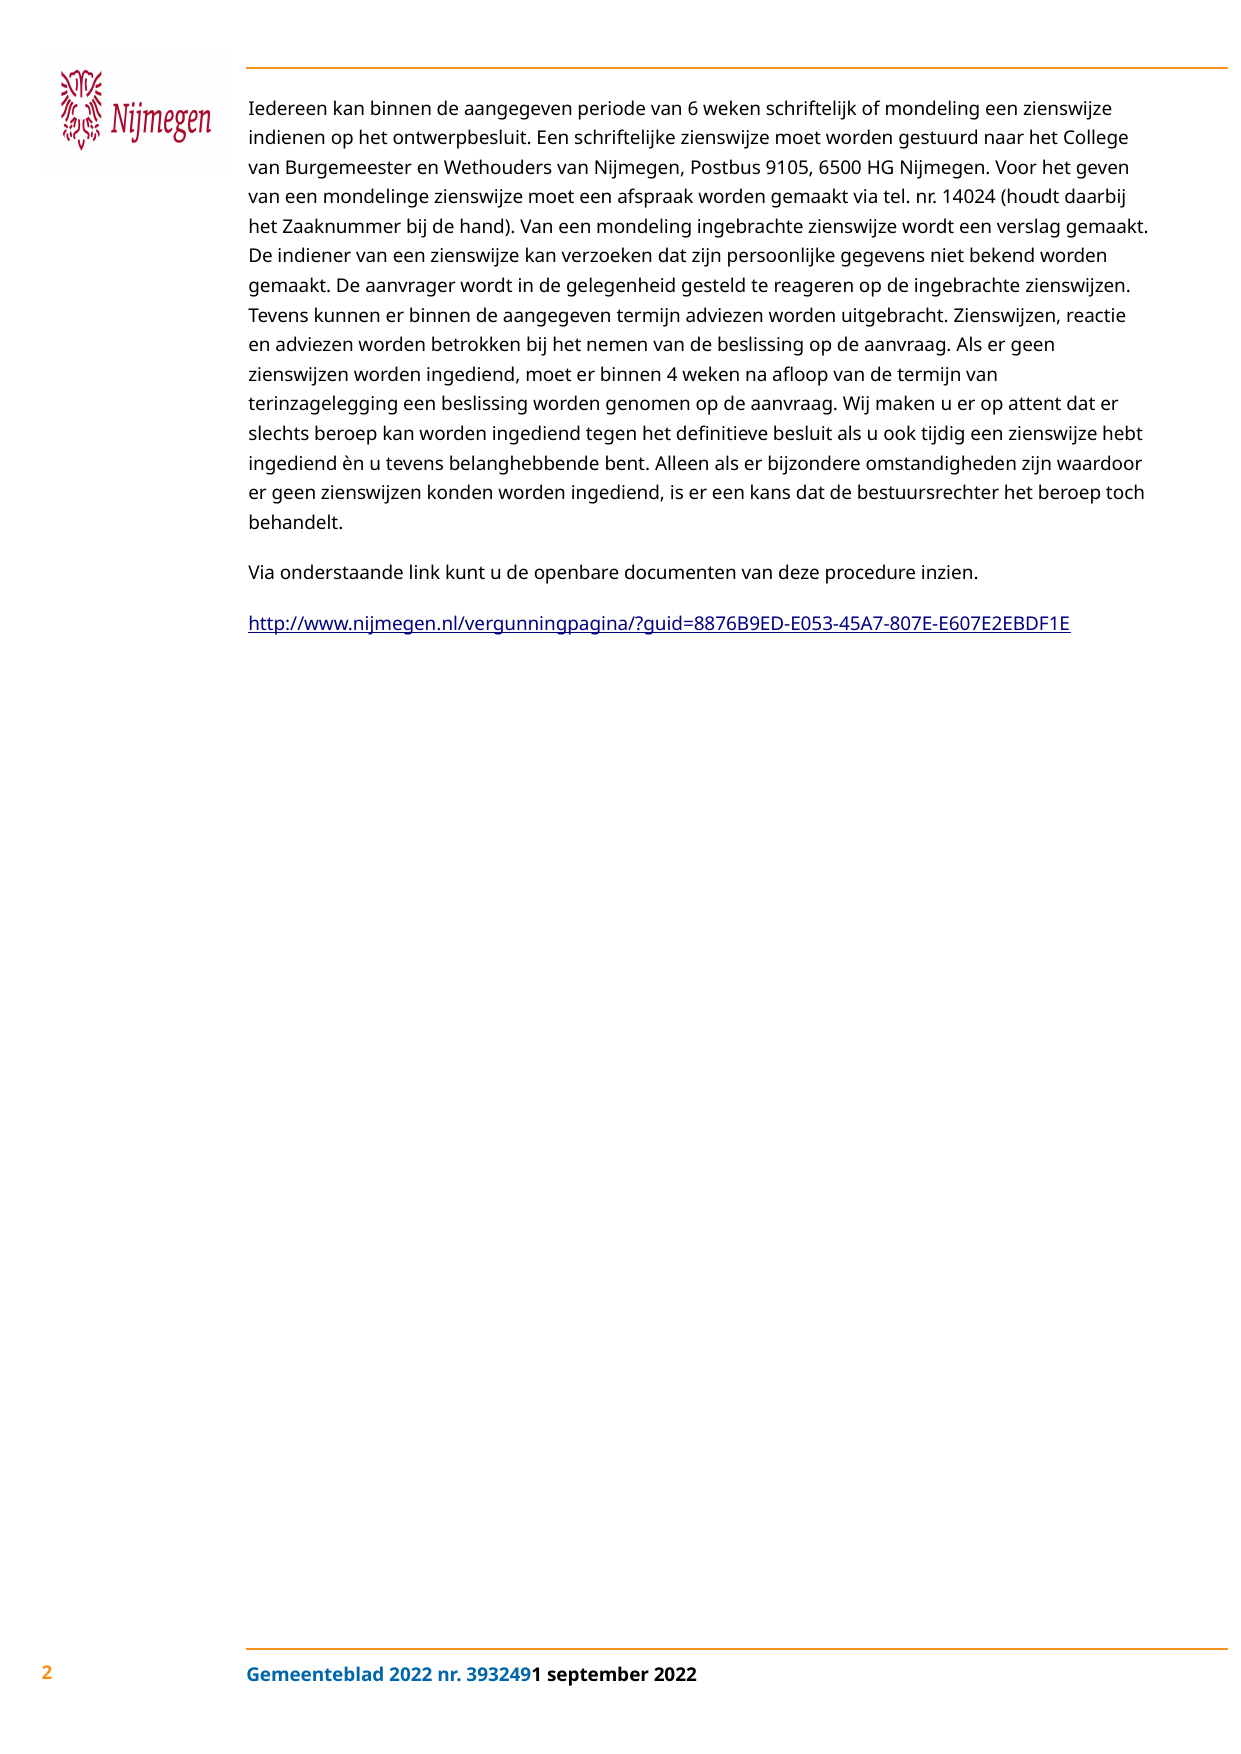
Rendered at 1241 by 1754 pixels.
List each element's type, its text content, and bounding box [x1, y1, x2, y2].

picture [41, 47, 231, 172]
text http://www.nijmegen.nl/vergunningpagina/?guid=8876B9ED-E053-45A7-807E-E607E2EBDF1E [248, 610, 1152, 636]
text Via onderstaande link kunt u de openbare documenten van deze procedure inzien. [248, 559, 1152, 585]
text Iedereen kan binnen de aangegeven periode van 6 weken schriftelijk of mondeling een zienswijze indienen op het ontwerpbesluit. Een schriftelijke zienswijze moet worden gestuurd naar het College van Burgemeester en Wethouders van Nijmegen, Postbus 9105, 6500 HG Nijmegen. Voor het geven van een mondelinge zienswijze moet een afspraak worden gemaakt via tel. nr. 14024 (houdt daarbij het Zaaknummer bij de hand). Van een mondeling ingebrachte zienswijze wordt een verslag gemaakt. De indiener van een zienswijze kan verzoeken dat zijn persoonlijke gegevens niet bekend worden gemaakt. De aanvrager wordt in de gelegenheid gesteld te reageren op de ingebrachte zienswijzen. Tevens kunnen er binnen de aangegeven termijn adviezen worden uitgebracht. Zienswijzen, reactie en adviezen worden betrokken bij het nemen van de beslissing op de aanvraag. Als er geen zienswijzen worden ingediend, moet er binnen 4 weken na afloop van de termijn van terinzagelegging een beslissing worden genomen op de aanvraag. Wij maken u er op attent dat er slechts beroep kan worden ingediend tegen het definitieve besluit als u ook tijdig een zienswijze hebt ingediend èn u tevens belanghebbende bent. Alleen als er bijzondere omstandigheden zijn waardoor er geen zienswijzen konden worden ingediend, is er een kans dat de bestuursrechter het beroep toch behandelt. [248, 95, 1152, 535]
